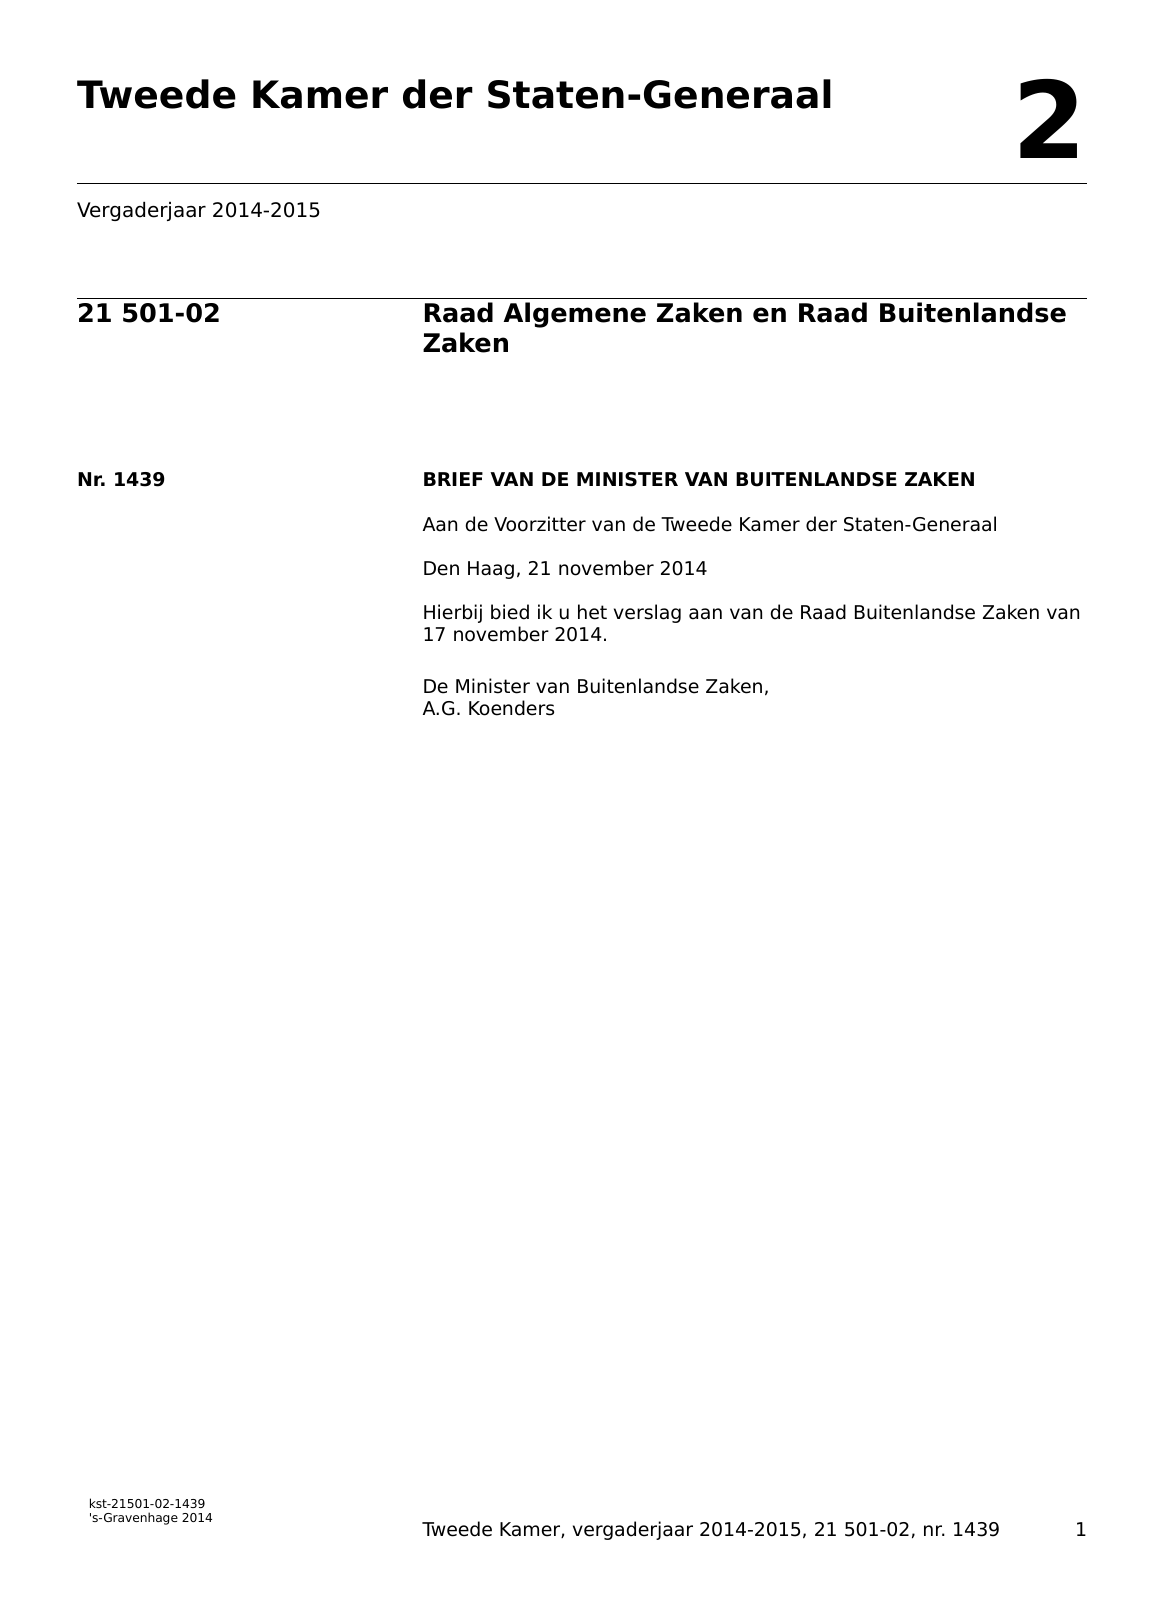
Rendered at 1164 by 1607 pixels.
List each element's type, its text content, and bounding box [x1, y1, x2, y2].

table_header 2 [886, 59, 1087, 183]
text De Minister van Buitenlandse Zaken, A.G. Koenders [422, 676, 1087, 720]
table_header Tweede Kamer der Staten-Generaal [77, 59, 886, 183]
text Aan de Voorzitter van de Tweede Kamer der Staten-Generaal [422, 513, 1087, 536]
text kst-21501-02-1439 [88, 1497, 323, 1511]
text Hierbij bied ik u het verslag aan van de Raad Buitenlandse Zaken van 17 november 2014. [422, 602, 1087, 646]
table_cell Vergaderjaar 2014-2015 [77, 184, 1087, 298]
text 's-Gravenhage 2014 [88, 1511, 323, 1525]
subtitle Nr. 1439 BRIEF VAN DE MINISTER VAN BUITENLANDSE ZAKEN [77, 469, 1087, 491]
text Den Haag, 21 november 2014 [422, 558, 1087, 580]
subtitle 21 501-02 Raad Algemene Zaken en Raad Buitenlandse Zaken [77, 299, 1087, 358]
